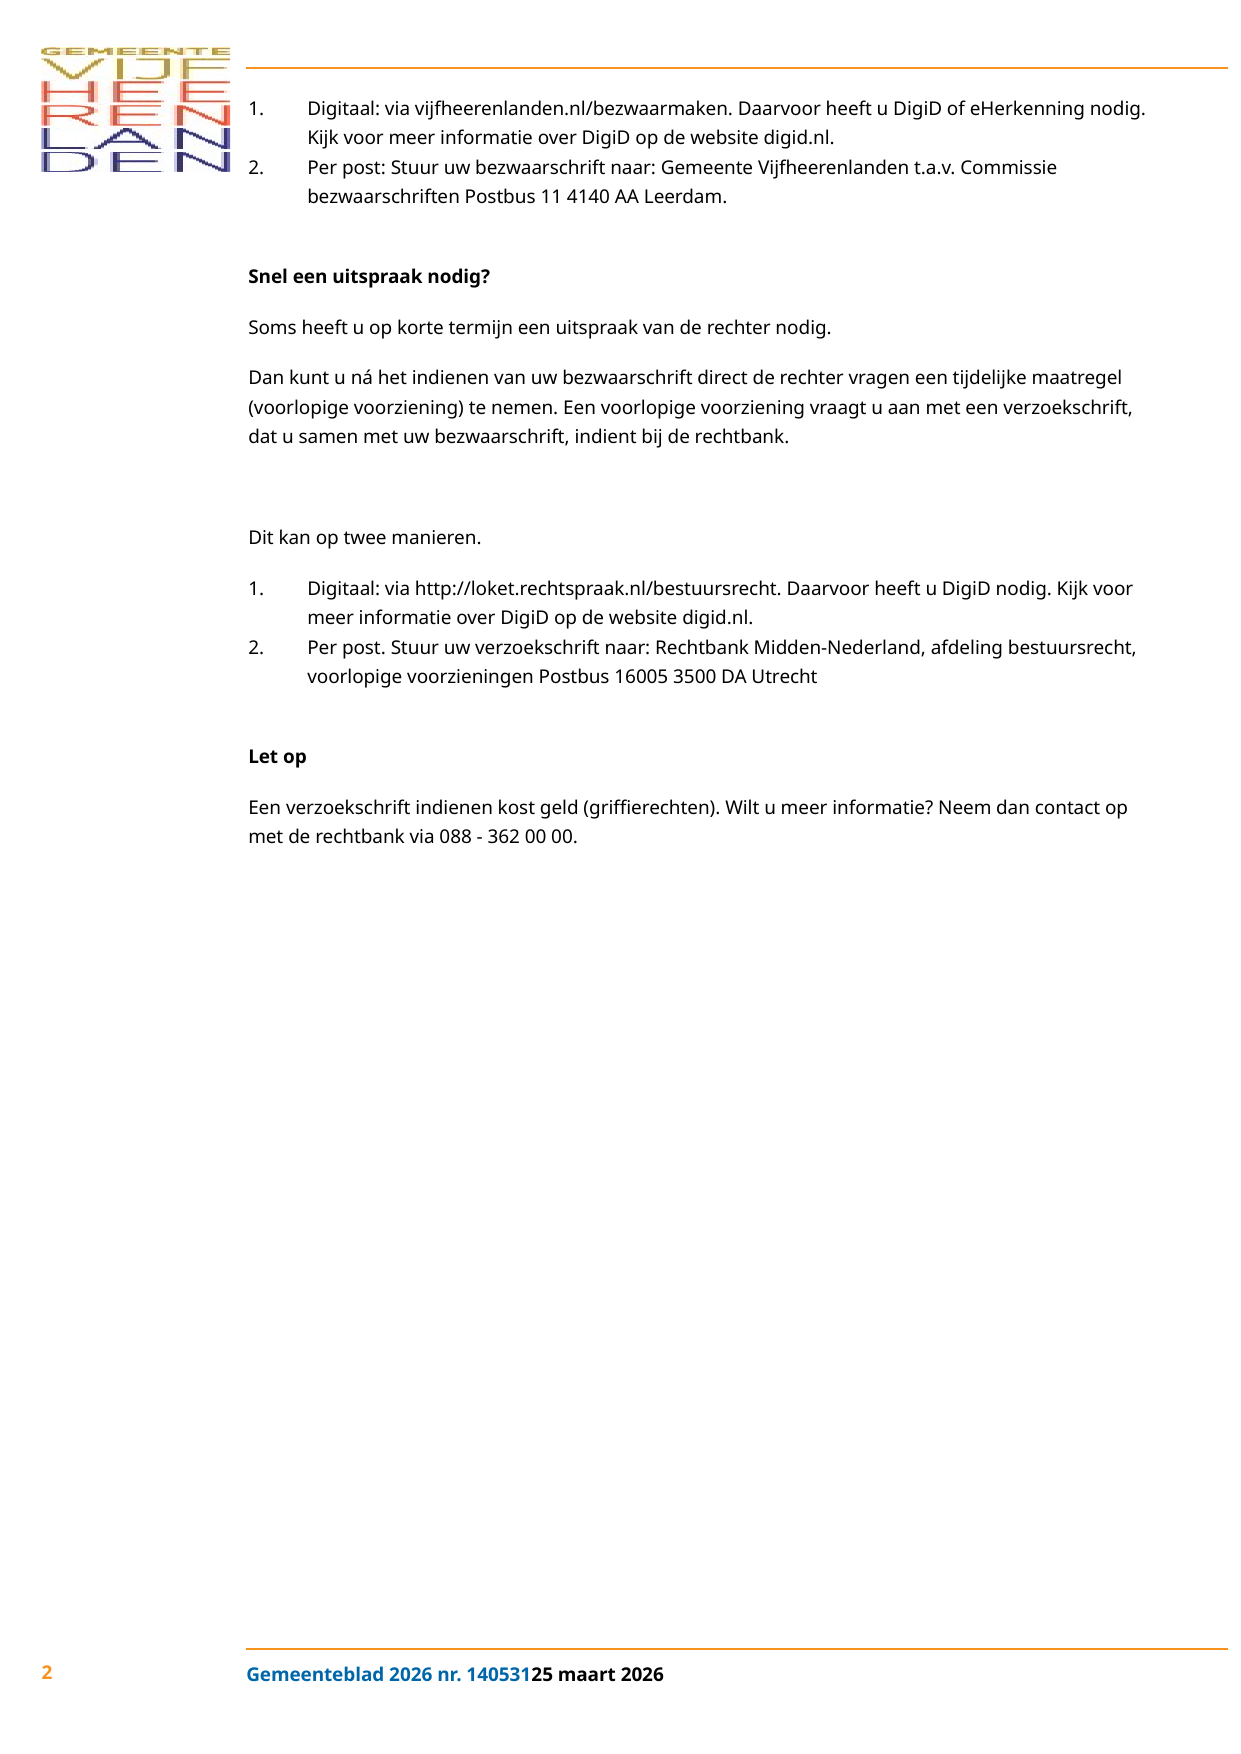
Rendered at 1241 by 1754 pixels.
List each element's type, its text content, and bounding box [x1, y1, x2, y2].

text Snel een uitspraak nodig? [248, 263, 1152, 289]
list Per post. Stuur uw verzoekschrift naar: Rechtbank Midden-Nederland, afdeling bestuursrecht, voorlopige voorzieningen Postbus 16005 3500 DA Utrecht [248, 634, 1152, 689]
text Een verzoekschrift indienen kost geld (griffierechten). Wilt u meer informatie? Neem dan contact op met de rechtbank via 088 - 362 00 00. [248, 794, 1152, 849]
list Digitaal: via http://loket.rechtspraak.nl/bestuursrecht. Daarvoor heeft u DigiD nodig. Kijk voor meer informatie over DigiD op de website digid.nl. [248, 575, 1152, 630]
list Per post: Stuur uw bezwaarschrift naar: Gemeente Vijfheerenlanden t.a.v. Commissie bezwaarschriften Postbus 11 4140 AA Leerdam. [248, 154, 1152, 209]
list Digitaal: via vijfheerenlanden.nl/bezwaarmaken. Daarvoor heeft u DigiD of eHerkenning nodig. Kijk voor meer informatie over DigiD op de website digid.nl. [248, 95, 1152, 150]
text Let op [248, 743, 1152, 769]
text Dit kan op twee manieren. [248, 524, 1152, 550]
picture [41, 47, 231, 172]
text Dan kunt u ná het indienen van uw bezwaarschrift direct de rechter vragen een tijdelijke maatregel (voorlopige voorziening) te nemen. Een voorlopige voorziening vraagt u aan met een verzoekschrift, dat u samen met uw bezwaarschrift, indient bij de rechtbank. [248, 364, 1152, 449]
text Soms heeft u op korte termijn een uitspraak van de rechter nodig. [248, 314, 1152, 340]
